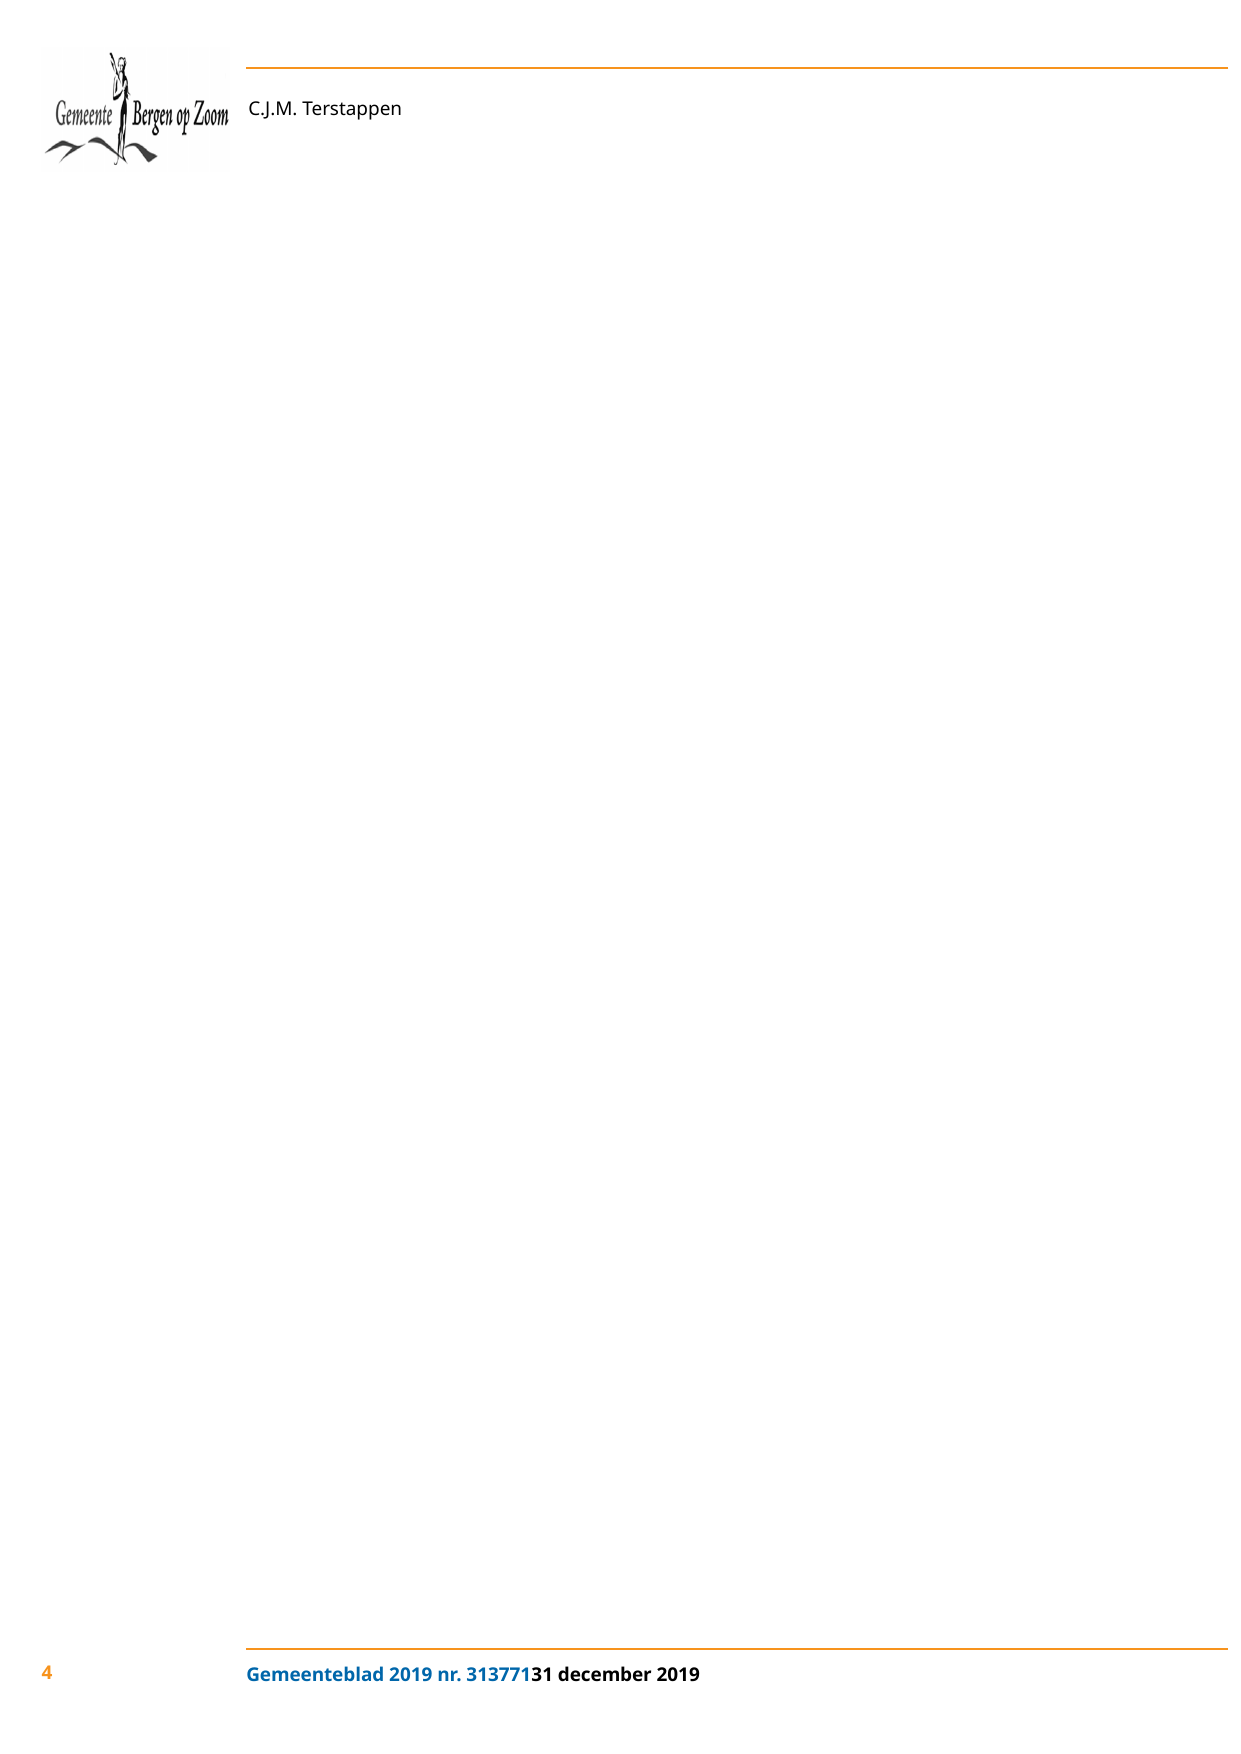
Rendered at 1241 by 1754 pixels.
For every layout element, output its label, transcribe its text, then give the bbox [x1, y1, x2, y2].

text C.J.M. Terstappen [248, 95, 1152, 121]
picture [41, 47, 231, 172]
